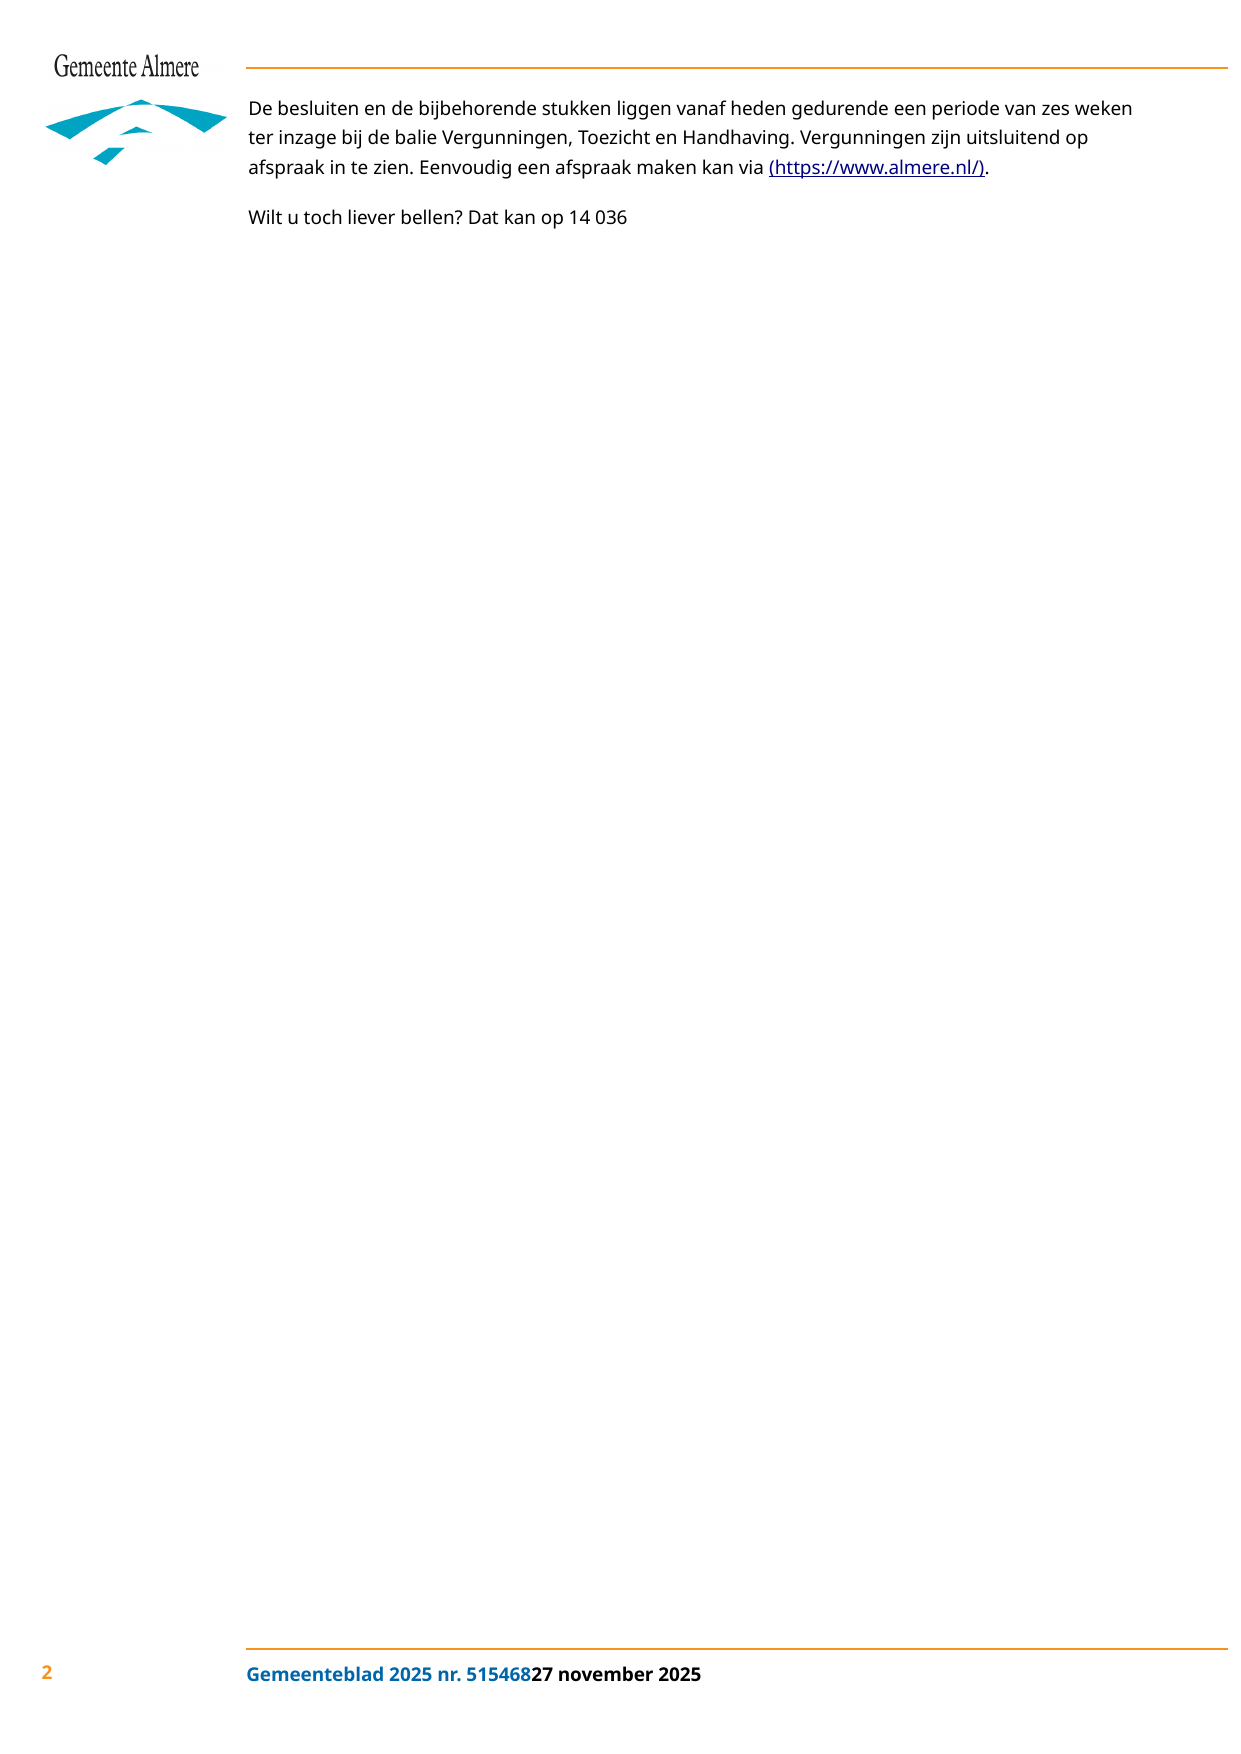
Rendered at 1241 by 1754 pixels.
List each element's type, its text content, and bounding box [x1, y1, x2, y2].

text Wilt u toch liever bellen? Dat kan op 14 036 [248, 204, 1152, 230]
text De besluiten en de bijbehorende stukken liggen vanaf heden gedurende een periode van zes weken ter inzage bij de balie Vergunningen, Toezicht en Handhaving. Vergunningen zijn uitsluitend op afspraak in te zien. Eenvoudig een afspraak maken kan via (https://www.almere.nl/). [248, 95, 1152, 180]
picture [41, 47, 231, 172]
